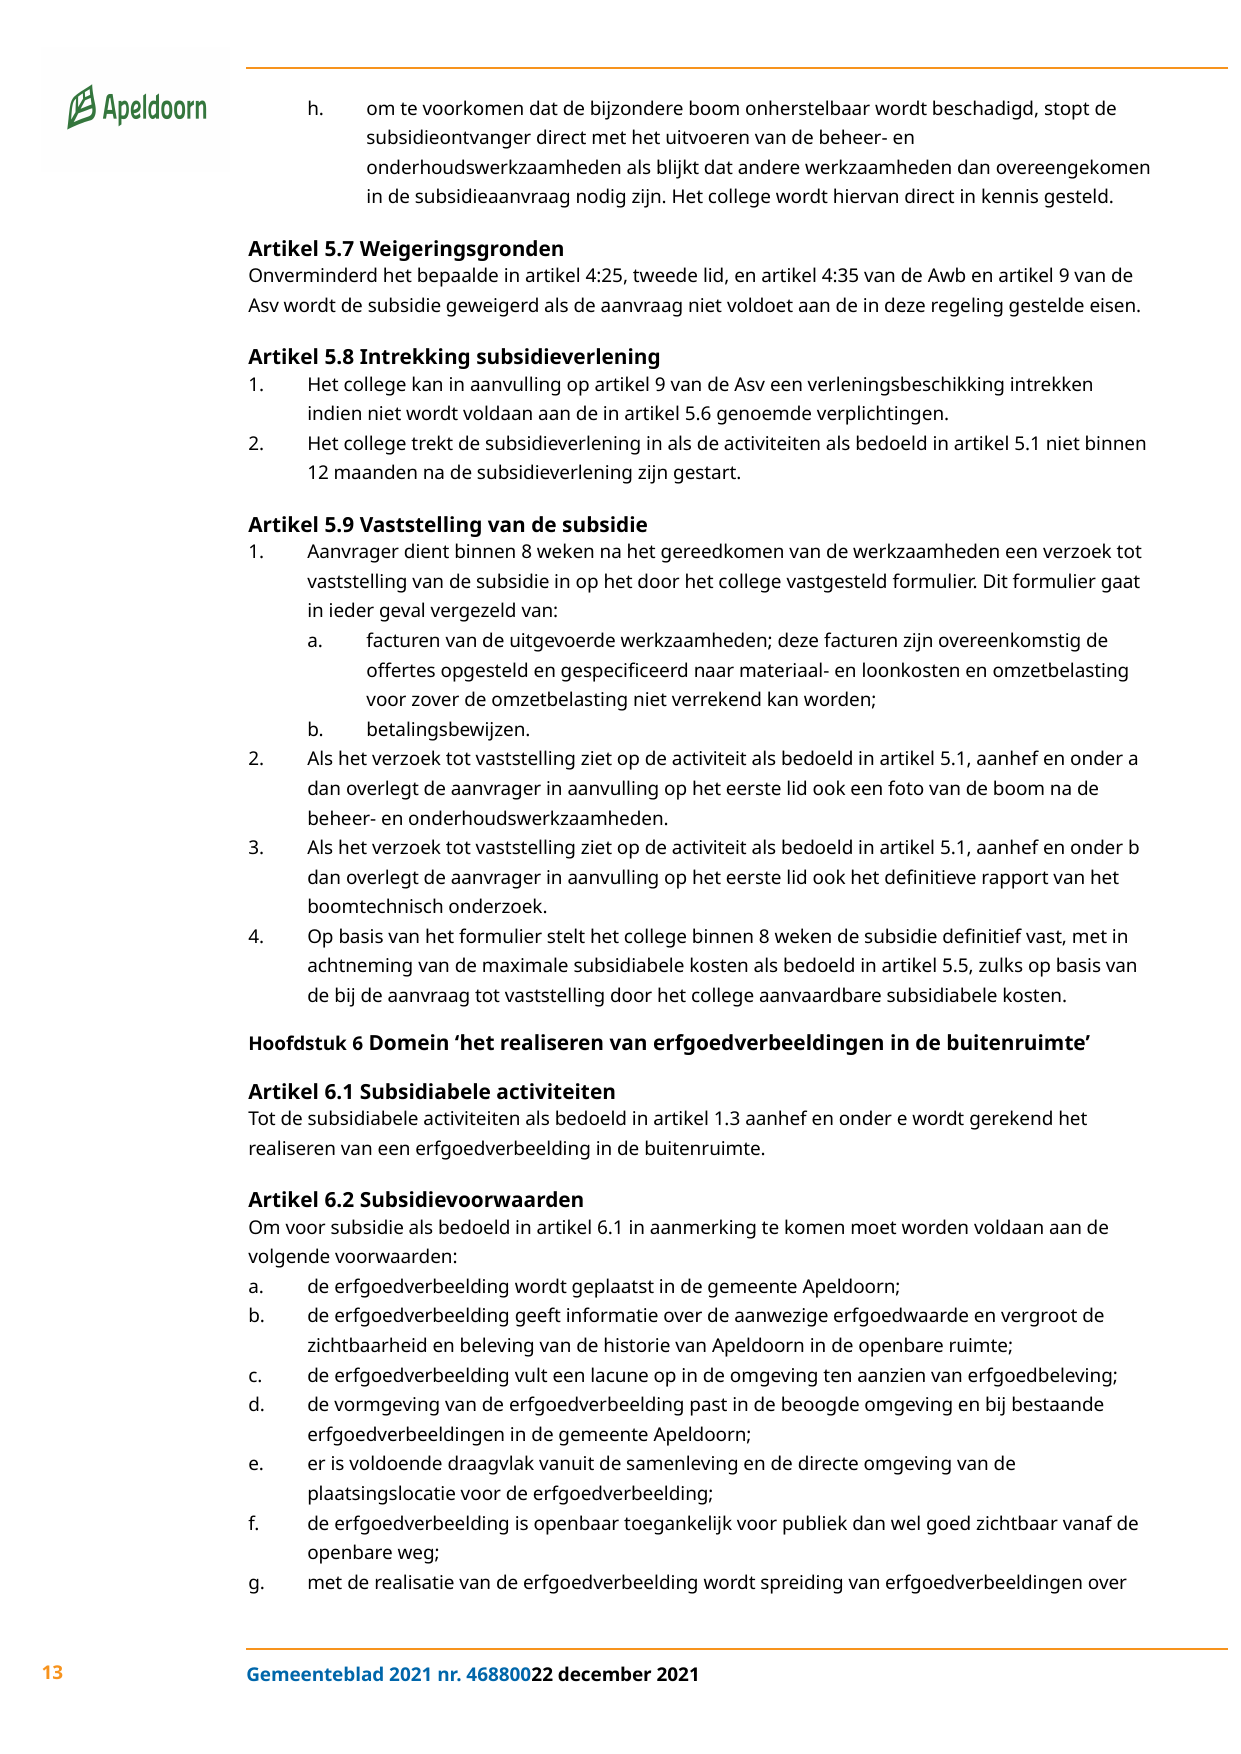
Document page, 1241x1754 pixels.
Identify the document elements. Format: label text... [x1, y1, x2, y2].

list er is voldoende draagvlak vanuit de samenleving en de directe omgeving van de plaatsingslocatie voor de erfgoedverbeelding; [248, 1451, 1152, 1506]
list Het college trekt de subsidieverlening in als de activiteiten als bedoeld in artikel 5.1 niet binnen 12 maanden na de subsidieverlening zijn gestart. [248, 430, 1152, 485]
text Artikel 5.9 Vaststelling van de subsidie [248, 510, 1152, 538]
text Artikel 6.2 Subsidievoorwaarden [248, 1186, 1152, 1214]
list Als het verzoek tot vaststelling ziet op de activiteit als bedoeld in artikel 5.1, aanhef en onder b dan overlegt de aanvrager in aanvulling op het eerste lid ook het definitieve rapport van het boomtechnisch onderzoek. [248, 834, 1152, 919]
list met de realisatie van de erfgoedverbeelding wordt spreiding van erfgoedverbeeldingen over [248, 1569, 1152, 1595]
text Hoofdstuk 6 Domein ‘het realiseren van erfgoedverbeeldingen in de buitenruimte’ [248, 1028, 1152, 1056]
list de erfgoedverbeelding vult een lacune op in de omgeving ten aanzien van erfgoedbeleving; [248, 1362, 1152, 1388]
list Als het verzoek tot vaststelling ziet op de activiteit als bedoeld in artikel 5.1, aanhef en onder a dan overlegt de aanvrager in aanvulling op het eerste lid ook een foto van de boom na de beheer- en onderhoudswerkzaamheden. [248, 746, 1152, 830]
list de erfgoedverbeelding is openbaar toegankelijk voor publiek dan wel goed zichtbaar vanaf de openbare weg; [248, 1510, 1152, 1565]
list Aanvrager dient binnen 8 weken na het gereedkomen van de werkzaamheden een verzoek tot vaststelling van de subsidie in op het door het college vastgesteld formulier. Dit formulier gaat in ieder geval vergezeld van: [248, 538, 1152, 623]
list de erfgoedverbeelding geeft informatie over de aanwezige erfgoedwaarde en vergroot de zichtbaarheid en beleving van de historie van Apeldoorn in de openbare ruimte; [248, 1303, 1152, 1358]
text Artikel 6.1 Subsidiabele activiteiten [248, 1077, 1152, 1106]
text Om voor subsidie als bedoeld in artikel 6.1 in aanmerking te komen moet worden voldaan aan de volgende voorwaarden: [248, 1214, 1152, 1269]
picture [41, 47, 231, 172]
list Het college kan in aanvulling op artikel 9 van de Asv een verleningsbeschikking intrekken indien niet wordt voldaan aan de in artikel 5.6 genoemde verplichtingen. [248, 371, 1152, 426]
text Tot de subsidiabele activiteiten als bedoeld in artikel 1.3 aanhef en onder e wordt gerekend het realiseren van een erfgoedverbeelding in de buitenruimte. [248, 1106, 1152, 1161]
list betalingsbewijzen. [307, 716, 1152, 742]
list de erfgoedverbeelding wordt geplaatst in de gemeente Apeldoorn; [248, 1273, 1152, 1299]
list om te voorkomen dat de bijzondere boom onherstelbaar wordt beschadigd, stopt de subsidieontvanger direct met het uitvoeren van de beheer- en onderhoudswerkzaamheden als blijkt dat andere werkzaamheden dan overeengekomen in de subsidieaanvraag nodig zijn. Het college wordt hiervan direct in kennis gesteld. [307, 95, 1152, 209]
list Op basis van het formulier stelt het college binnen 8 weken de subsidie definitief vast, met in achtneming van de maximale subsidiabele kosten als bedoeld in artikel 5.5, zulks op basis van de bij de aanvraag tot vaststelling door het college aanvaardbare subsidiabele kosten. [248, 923, 1152, 1008]
text Artikel 5.7 Weigeringsgronden [248, 234, 1152, 262]
text Artikel 5.8 Intrekking subsidieverlening [248, 342, 1152, 371]
text Onverminderd het bepaalde in artikel 4:25, tweede lid, en artikel 4:35 van de Awb en artikel 9 van de Asv wordt de subsidie geweigerd als de aanvraag niet voldoet aan de in deze regeling gestelde eisen. [248, 262, 1152, 318]
list de vormgeving van de erfgoedverbeelding past in de beoogde omgeving en bij bestaande erfgoedverbeeldingen in de gemeente Apeldoorn; [248, 1391, 1152, 1447]
list facturen van de uitgevoerde werkzaamheden; deze facturen zijn overeenkomstig de offertes opgesteld en gespecificeerd naar materiaal- en loonkosten en omzetbelasting voor zover de omzetbelasting niet verrekend kan worden; [307, 627, 1152, 712]
